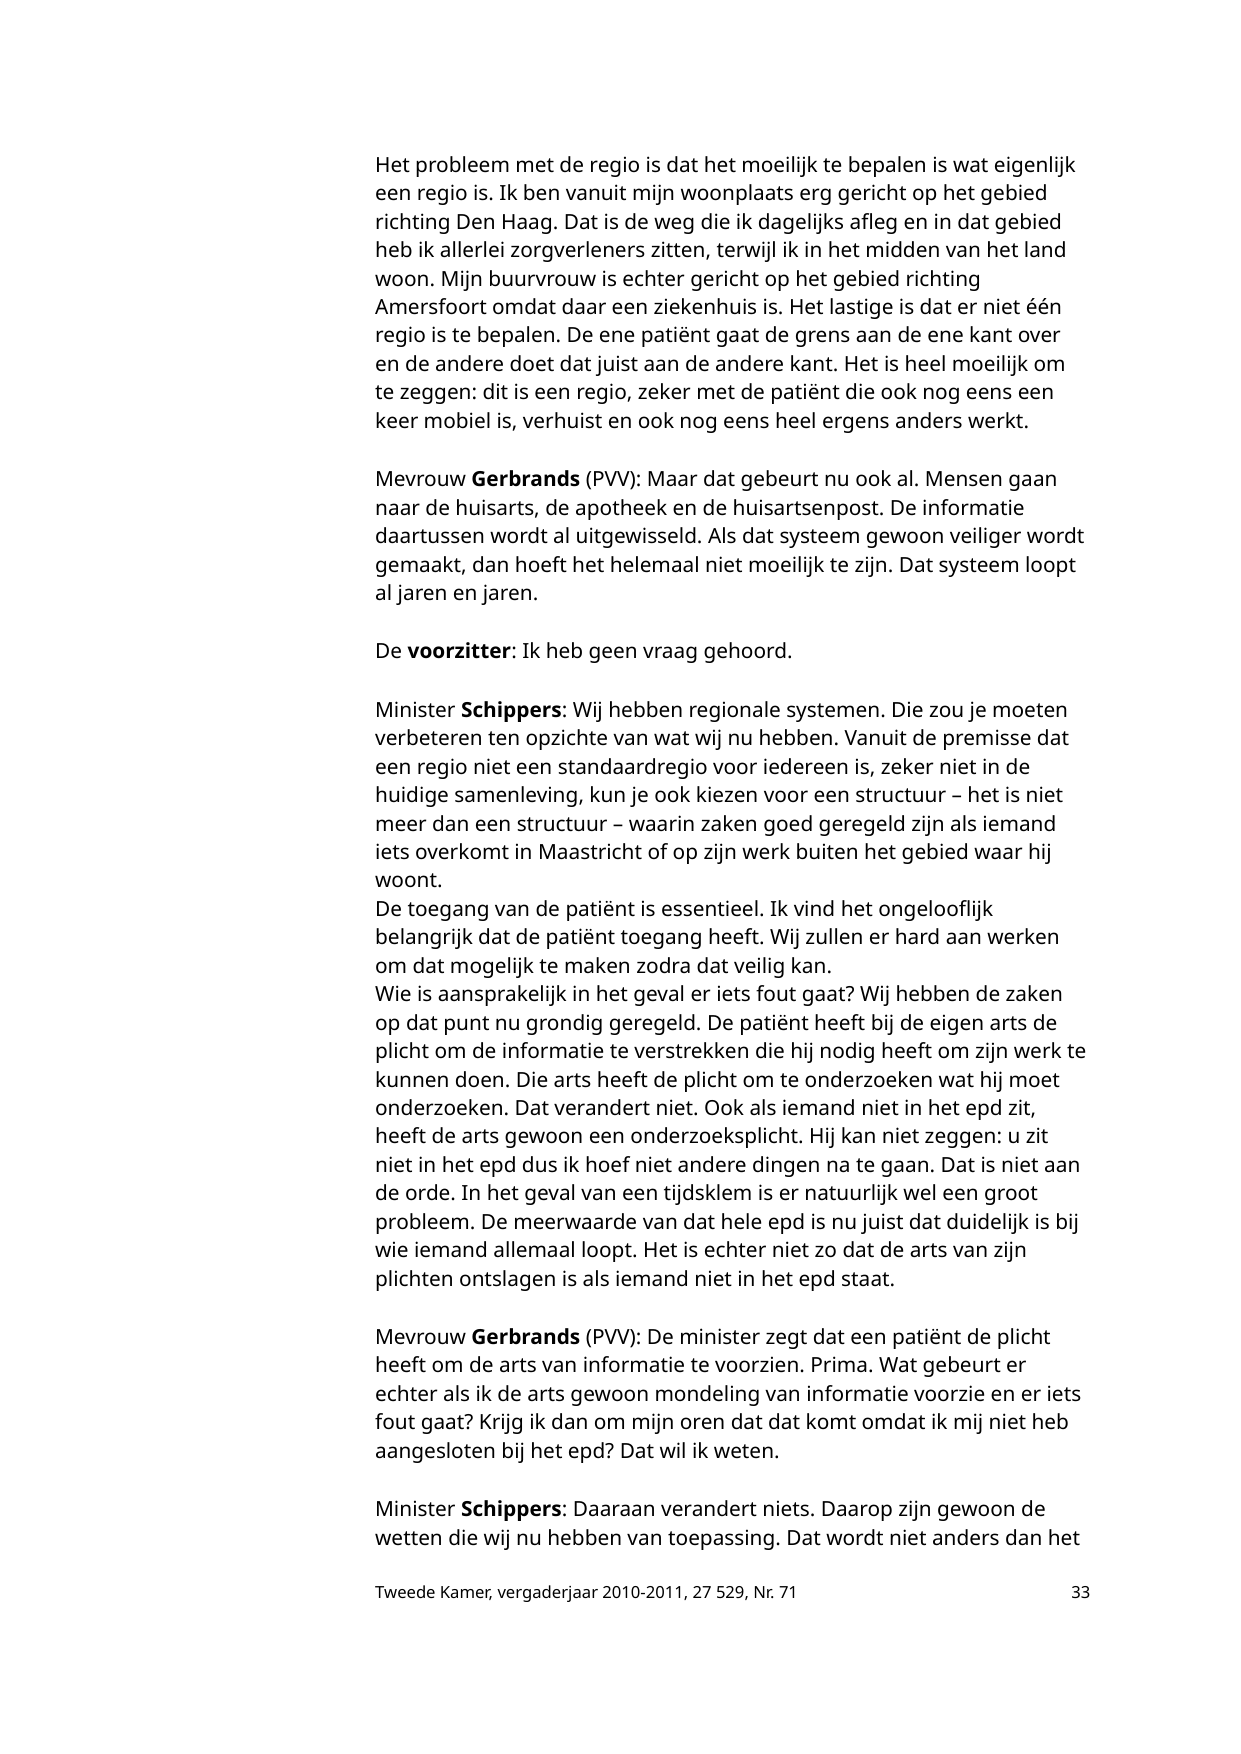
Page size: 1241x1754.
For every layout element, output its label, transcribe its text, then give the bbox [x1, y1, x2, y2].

text Het probleem met de regio is dat het moeilijk te bepalen is wat eigenlijk een regio is. Ik ben vanuit mijn woonplaats erg gericht op het gebied richting Den Haag. Dat is de weg die ik dagelijks afleg en in dat gebied heb ik allerlei zorgverleners zitten, terwijl ik in het midden van het land woon. Mijn buurvrouw is echter gericht op het gebied richting Amersfoort omdat daar een ziekenhuis is. Het lastige is dat er niet één regio is te bepalen. De ene patiënt gaat de grens aan de ene kant over en de andere doet dat juist aan de andere kant. Het is heel moeilijk om te zeggen: dit is een regio, zeker met de patiënt die ook nog eens een keer mobiel is, verhuist en ook nog eens heel ergens anders werkt. [375, 150, 1090, 434]
text Minister Schippers: Daaraan verandert niets. Daarop zijn gewoon de wetten die wij nu hebben van toepassing. Dat wordt niet anders dan het [375, 1494, 1090, 1551]
text De voorzitter: Ik heb geen vraag gehoord. [375, 637, 1090, 665]
text De toegang van de patiënt is essentieel. Ik vind het ongelooflijk belangrijk dat de patiënt toegang heeft. Wij zullen er hard aan werken om dat mogelijk te maken zodra dat veilig kan. [375, 894, 1090, 979]
text Minister Schippers: Wij hebben regionale systemen. Die zou je moeten verbeteren ten opzichte van wat wij nu hebben. Vanuit de premisse dat een regio niet een standaardregio voor iedereen is, zeker niet in de huidige samenleving, kun je ook kiezen voor een structuur – het is niet meer dan een structuur – waarin zaken goed geregeld zijn als iemand iets overkomt in Maastricht of op zijn werk buiten het gebied waar hij woont. [375, 695, 1090, 894]
text Mevrouw Gerbrands (PVV): De minister zegt dat een patiënt de plicht heeft om de arts van informatie te voorzien. Prima. Wat gebeurt er echter als ik de arts gewoon mondeling van informatie voorzie en er iets fout gaat? Krijg ik dan om mijn oren dat dat komt omdat ik mij niet heb aangesloten bij het epd? Dat wil ik weten. [375, 1322, 1090, 1464]
text Wie is aansprakelijk in het geval er iets fout gaat? Wij hebben de zaken op dat punt nu grondig geregeld. De patiënt heeft bij de eigen arts de plicht om de informatie te verstrekken die hij nodig heeft om zijn werk te kunnen doen. Die arts heeft de plicht om te onderzoeken wat hij moet onderzoeken. Dat verandert niet. Ook als iemand niet in het epd zit, heeft de arts gewoon een onderzoeksplicht. Hij kan niet zeggen: u zit niet in het epd dus ik hoef niet andere dingen na te gaan. Dat is niet aan de orde. In het geval van een tijdsklem is er natuurlijk wel een groot probleem. De meerwaarde van dat hele epd is nu juist dat duidelijk is bij wie iemand allemaal loopt. Het is echter niet zo dat de arts van zijn plichten ontslagen is als iemand niet in het epd staat. [375, 979, 1090, 1292]
text Mevrouw Gerbrands (PVV): Maar dat gebeurt nu ook al. Mensen gaan naar de huisarts, de apotheek en de huisartsenpost. De informatie daartussen wordt al uitgewisseld. Als dat systeem gewoon veiliger wordt gemaakt, dan hoeft het helemaal niet moeilijk te zijn. Dat systeem loopt al jaren en jaren. [375, 464, 1090, 607]
